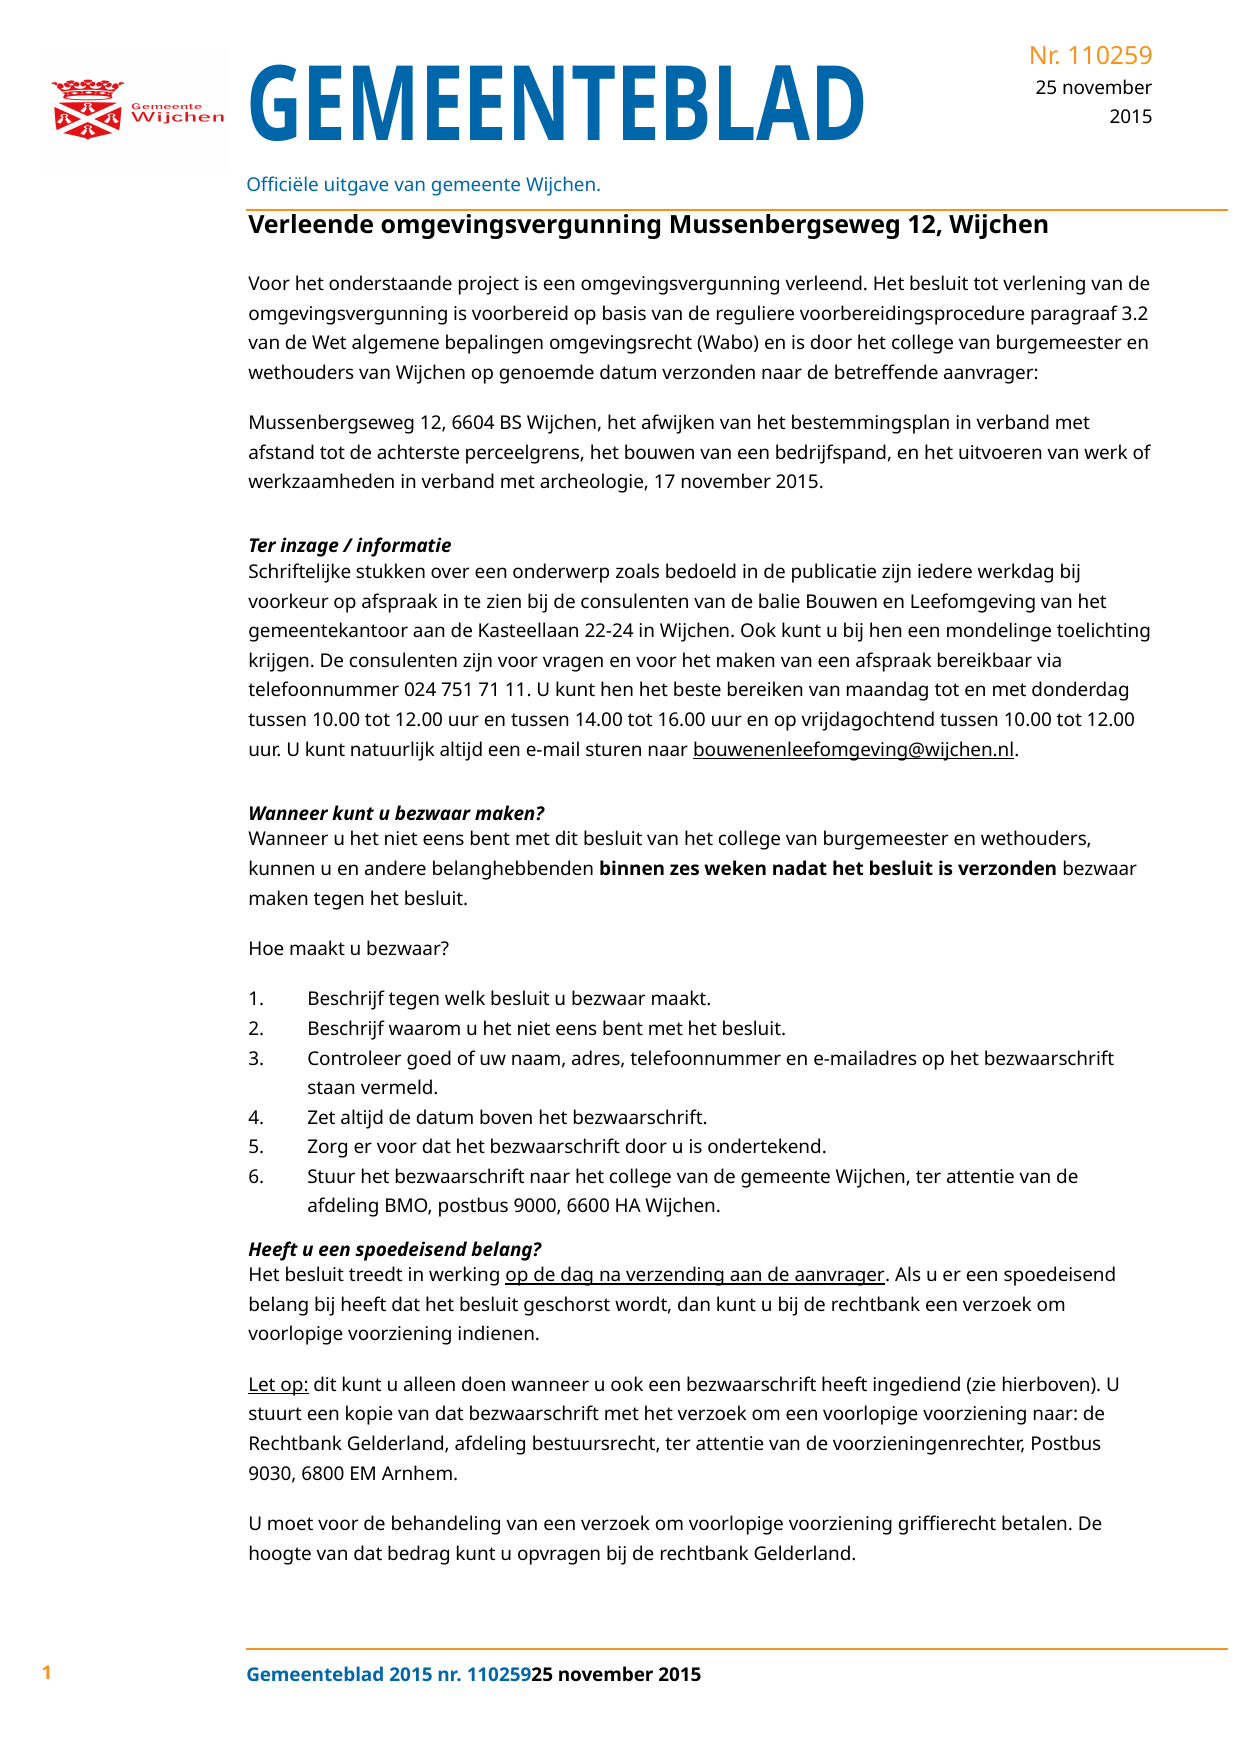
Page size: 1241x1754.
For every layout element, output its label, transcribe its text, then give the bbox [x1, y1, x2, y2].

text Schriftelijke stukken over een onderwerp zoals bedoeld in de publicatie zijn iedere werkdag bij voorkeur op afspraak in te zien bij de consulenten van de balie Bouwen en Leefomgeving van het gemeentekantoor aan de Kasteellaan 22-24 in Wijchen. Ook kunt u bij hen een mondelinge toelichting krijgen. De consulenten zijn voor vragen en voor het maken van een afspraak bereikbaar via telefoonnummer 024 751 71 11. U kunt hen het beste bereiken van maandag tot en met donderdag tussen 10.00 tot 12.00 uur en tussen 14.00 tot 16.00 uur en op vrijdagochtend tussen 10.00 tot 12.00 uur. U kunt natuurlijk altijd een e-mail sturen naar bouwenenleefomgeving@wijchen.nl. [248, 558, 1152, 762]
text Wanneer u het niet eens bent met dit besluit van het college van burgemeester en wethouders, kunnen u en andere belanghebbenden binnen zes weken nadat het besluit is verzonden bezwaar maken tegen het besluit. [248, 826, 1152, 910]
text Mussenbergseweg 12, 6604 BS Wijchen, het afwijken van het bestemmingsplan in verband met afstand tot de achterste perceelgrens, het bouwen van een bedrijfspand, en het uitvoeren van werk of werkzaamheden in verband met archeologie, 17 november 2015. [248, 409, 1152, 494]
list Controleer goed of uw naam, adres, telefoonnummer en e-mailadres op het bezwaarschrift staan vermeld. [248, 1045, 1152, 1100]
list Zet altijd de datum boven het bezwaarschrift. [248, 1104, 1152, 1129]
picture [41, 47, 231, 172]
text Hoe maakt u bezwaar? [248, 935, 1152, 961]
list Stuur het bezwaarschrift naar het college van de gemeente Wijchen, ter attentie van de afdeling BMO, postbus 9000, 6600 HA Wijchen. [248, 1163, 1152, 1218]
text Voor het onderstaande project is een omgevingsvergunning verleend. Het besluit tot verlening van de omgevingsvergunning is voorbereid op basis van de reguliere voorbereidingsprocedure paragraaf 3.2 van de Wet algemene bepalingen omgevingsrecht (Wabo) en is door het college van burgemeester en wethouders van Wijchen op genoemde datum verzonden naar de betreffende aanvrager: [248, 270, 1152, 385]
list Beschrijf tegen welk besluit u bezwaar maakt. [248, 986, 1152, 1011]
text Het besluit treedt in werking op de dag na verzending aan de aanvrager. Als u er een spoedeisend belang bij heeft dat het besluit geschorst wordt, dan kunt u bij de rechtbank een verzoek om voorlopige voorziening indienen. [248, 1261, 1152, 1346]
text U moet voor de behandeling van een verzoek om voorlopige voorziening griffierecht betalen. De hoogte van dat bedrag kunt u opvragen bij de rechtbank Gelderland. [248, 1510, 1152, 1566]
list Beschrijf waarom u het niet eens bent met het besluit. [248, 1015, 1152, 1041]
text Let op: dit kunt u alleen doen wanneer u ook een bezwaarschrift heeft ingediend (zie hierboven). U stuurt een kopie van dat bezwaarschrift met het verzoek om een voorlopige voorziening naar: de Rechtbank Gelderland, afdeling bestuursrecht, ter attentie van de voorzieningenrechter, Postbus 9030, 6800 EM Arnhem. [248, 1371, 1152, 1486]
text Verleende omgevingsvergunning Mussenbergseweg 12, Wijchen [248, 211, 1152, 241]
text Ter inzage / informatie [248, 533, 1152, 558]
text Heeft u een spoedeisend belang? [248, 1236, 1152, 1261]
text Wanneer kunt u bezwaar maken? [248, 800, 1152, 826]
list Zorg er voor dat het bezwaarschrift door u is ondertekend. [248, 1133, 1152, 1159]
